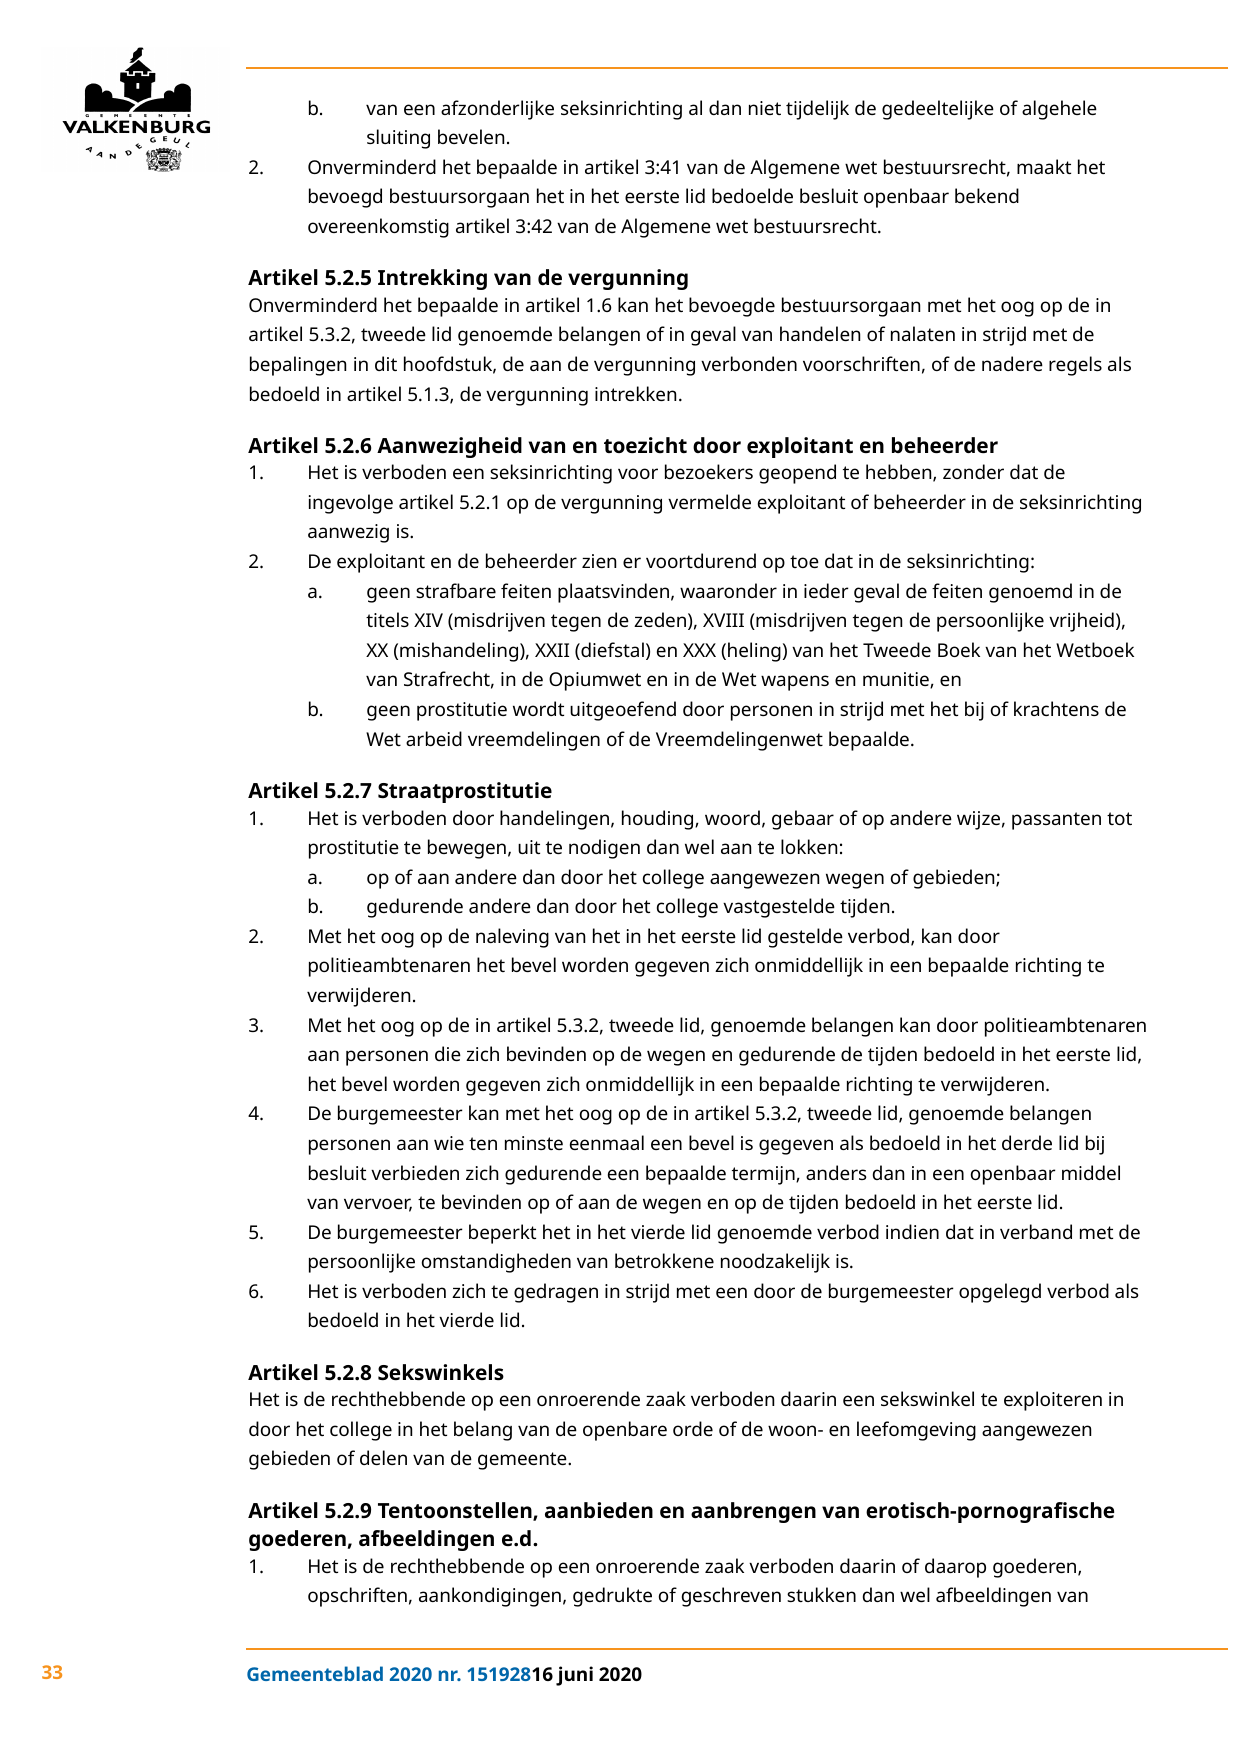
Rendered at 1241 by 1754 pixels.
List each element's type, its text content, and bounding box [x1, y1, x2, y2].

list Met het oog op de naleving van het in het eerste lid gestelde verbod, kan door politieambtenaren het bevel worden gegeven zich onmiddellijk in een bepaalde richting te verwijderen. [248, 923, 1152, 1008]
text Artikel 5.2.9 Tentoonstellen, aanbieden en aanbrengen van erotisch-pornografische goederen, afbeeldingen e.d. [248, 1496, 1152, 1553]
list geen strafbare feiten plaatsvinden, waaronder in ieder geval de feiten genoemd in de titels XIV (misdrijven tegen de zeden), XVIII (misdrijven tegen de persoonlijke vrijheid), XX (mishandeling), XXII (diefstal) en XXX (heling) van het Tweede Boek van het Wetboek van Strafrecht, in de Opiumwet en in de Wet wapens en munitie, en [307, 578, 1152, 692]
list Onverminderd het bepaalde in artikel 3:41 van de Algemene wet bestuursrecht, maakt het bevoegd bestuursorgaan het in het eerste lid bedoelde besluit openbaar bekend overeenkomstig artikel 3:42 van de Algemene wet bestuursrecht. [248, 154, 1152, 239]
text Artikel 5.2.8 Sekswinkels [248, 1358, 1152, 1386]
text Artikel 5.2.5 Intrekking van de vergunning [248, 263, 1152, 292]
picture [41, 47, 231, 172]
list Het is verboden door handelingen, houding, woord, gebaar of op andere wijze, passanten tot prostitutie te bewegen, uit te nodigen dan wel aan te lokken: [248, 805, 1152, 860]
list gedurende andere dan door het college vastgestelde tijden. [307, 893, 1152, 919]
list Het is verboden een seksinrichting voor bezoekers geopend te hebben, zonder dat de ingevolge artikel 5.2.1 op de vergunning vermelde exploitant of beheerder in de seksinrichting aanwezig is. [248, 459, 1152, 544]
list Met het oog op de in artikel 5.3.2, tweede lid, genoemde belangen kan door politieambtenaren aan personen die zich bevinden op de wegen en gedurende de tijden bedoeld in het eerste lid, het bevel worden gegeven zich onmiddellijk in een bepaalde richting te verwijderen. [248, 1012, 1152, 1097]
text Onverminderd het bepaalde in artikel 1.6 kan het bevoegde bestuursorgaan met het oog op de in artikel 5.3.2, tweede lid genoemde belangen of in geval van handelen of nalaten in strijd met de bepalingen in dit hoofdstuk, de aan de vergunning verbonden voorschriften, of de nadere regels als bedoeld in artikel 5.1.3, de vergunning intrekken. [248, 292, 1152, 406]
list Het is verboden zich te gedragen in strijd met een door de burgemeester opgelegd verbod als bedoeld in het vierde lid. [248, 1278, 1152, 1333]
text Het is de rechthebbende op een onroerende zaak verboden daarin een sekswinkel te exploiteren in door het college in het belang van de openbare orde of de woon- en leefomgeving aangewezen gebieden of delen van de gemeente. [248, 1386, 1152, 1471]
text Artikel 5.2.7 Straatprostitutie [248, 776, 1152, 805]
list geen prostitutie wordt uitgeoefend door personen in strijd met het bij of krachtens de Wet arbeid vreemdelingen of de Vreemdelingenwet bepaalde. [307, 696, 1152, 752]
list op of aan andere dan door het college aangewezen wegen of gebieden; [307, 864, 1152, 889]
list De burgemeester kan met het oog op de in artikel 5.3.2, tweede lid, genoemde belangen personen aan wie ten minste eenmaal een bevel is gegeven als bedoeld in het derde lid bij besluit verbieden zich gedurende een bepaalde termijn, anders dan in een openbaar middel van vervoer, te bevinden op of aan de wegen en op de tijden bedoeld in het eerste lid. [248, 1101, 1152, 1215]
list van een afzonderlijke seksinrichting al dan niet tijdelijk de gedeeltelijke of algehele sluiting bevelen. [307, 95, 1152, 150]
list De exploitant en de beheerder zien er voortdurend op toe dat in de seksinrichting: [248, 548, 1152, 574]
text Artikel 5.2.6 Aanwezigheid van en toezicht door exploitant en beheerder [248, 431, 1152, 459]
list De burgemeester beperkt het in het vierde lid genoemde verbod indien dat in verband met de persoonlijke omstandigheden van betrokkene noodzakelijk is. [248, 1219, 1152, 1274]
list Het is de rechthebbende op een onroerende zaak verboden daarin of daarop goederen, opschriften, aankondigingen, gedrukte of geschreven stukken dan wel afbeeldingen van [248, 1553, 1152, 1608]
